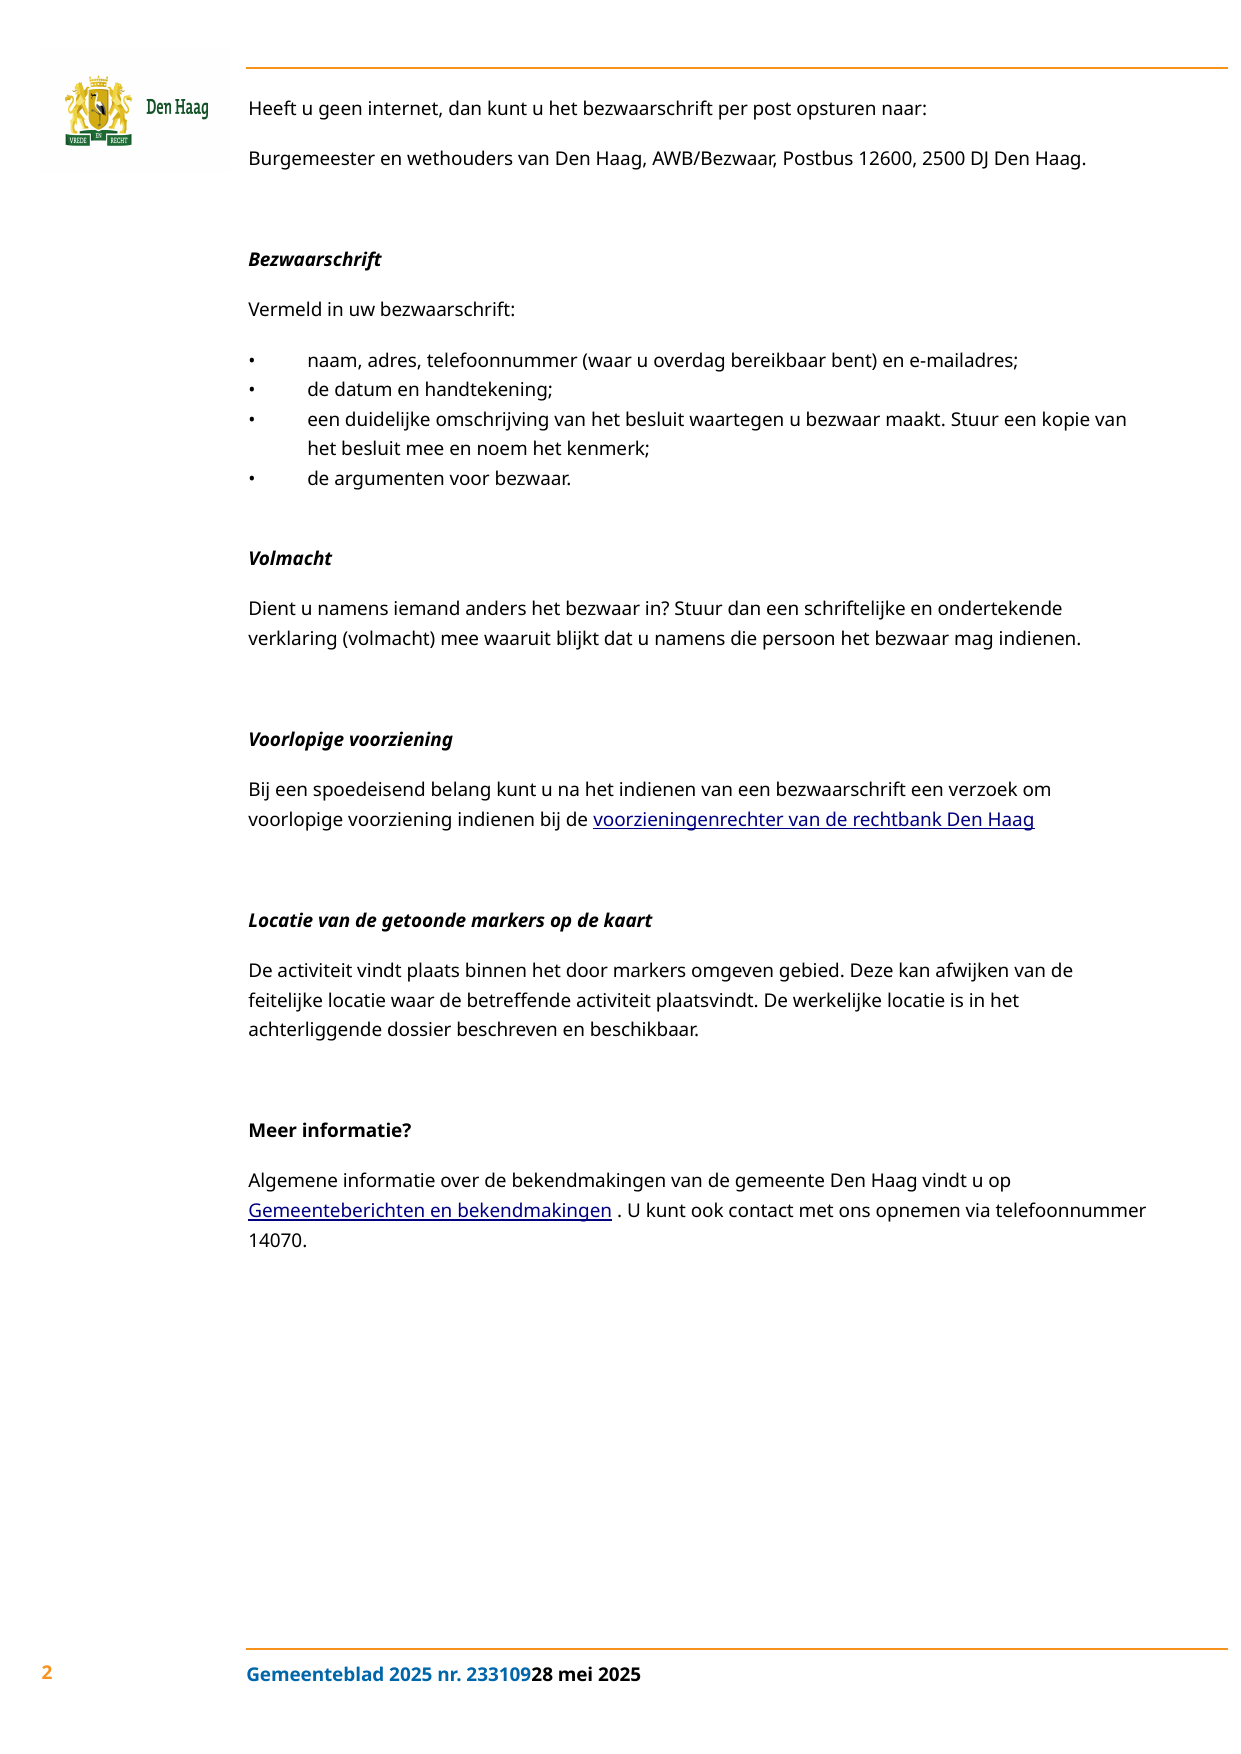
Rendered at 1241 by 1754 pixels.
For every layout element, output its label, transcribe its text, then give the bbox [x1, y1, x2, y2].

text Dient u namens iemand anders het bezwaar in? Stuur dan een schriftelijke en ondertekende verklaring (volmacht) mee waaruit blijkt dat u namens die persoon het bezwaar mag indienen. [248, 596, 1152, 651]
text De activiteit vindt plaats binnen het door markers omgeven gebied. Deze kan afwijken van de feitelijke locatie waar de betreffende activiteit plaatsvindt. De werkelijke locatie is in het achterliggende dossier beschreven en beschikbaar. [248, 957, 1152, 1042]
text Meer informatie? [248, 1117, 1152, 1143]
text Locatie van de getoonde markers op de kaart [248, 907, 1152, 933]
text Burgemeester en wethouders van Den Haag, AWB/Bezwaar, Postbus 12600, 2500 DJ Den Haag. [248, 145, 1152, 171]
text Bezwaarschrift [248, 246, 1152, 272]
list de datum en handtekening; [248, 376, 1152, 402]
list naam, adres, telefoonnummer (waar u overdag bereikbaar bent) en e-mailadres; [248, 347, 1152, 373]
text Bij een spoedeisend belang kunt u na het indienen van een bezwaarschrift een verzoek om voorlopige voorziening indienen bij de voorzieningenrechter van de rechtbank Den Haag [248, 776, 1152, 832]
picture [41, 47, 231, 172]
text Heeft u geen internet, dan kunt u het bezwaarschrift per post opsturen naar: [248, 95, 1152, 121]
list de argumenten voor bezwaar. [248, 465, 1152, 491]
text Algemene informatie over de bekendmakingen van de gemeente Den Haag vindt u op Gemeenteberichten en bekendmakingen . U kunt ook contact met ons opnemen via telefoonnummer 14070. [248, 1168, 1152, 1253]
text Voorlopige voorziening [248, 726, 1152, 752]
list een duidelijke omschrijving van het besluit waartegen u bezwaar maakt. Stuur een kopie van het besluit mee en noem het kenmerk; [248, 406, 1152, 461]
text Vermeld in uw bezwaarschrift: [248, 296, 1152, 322]
text Volmacht [248, 545, 1152, 571]
